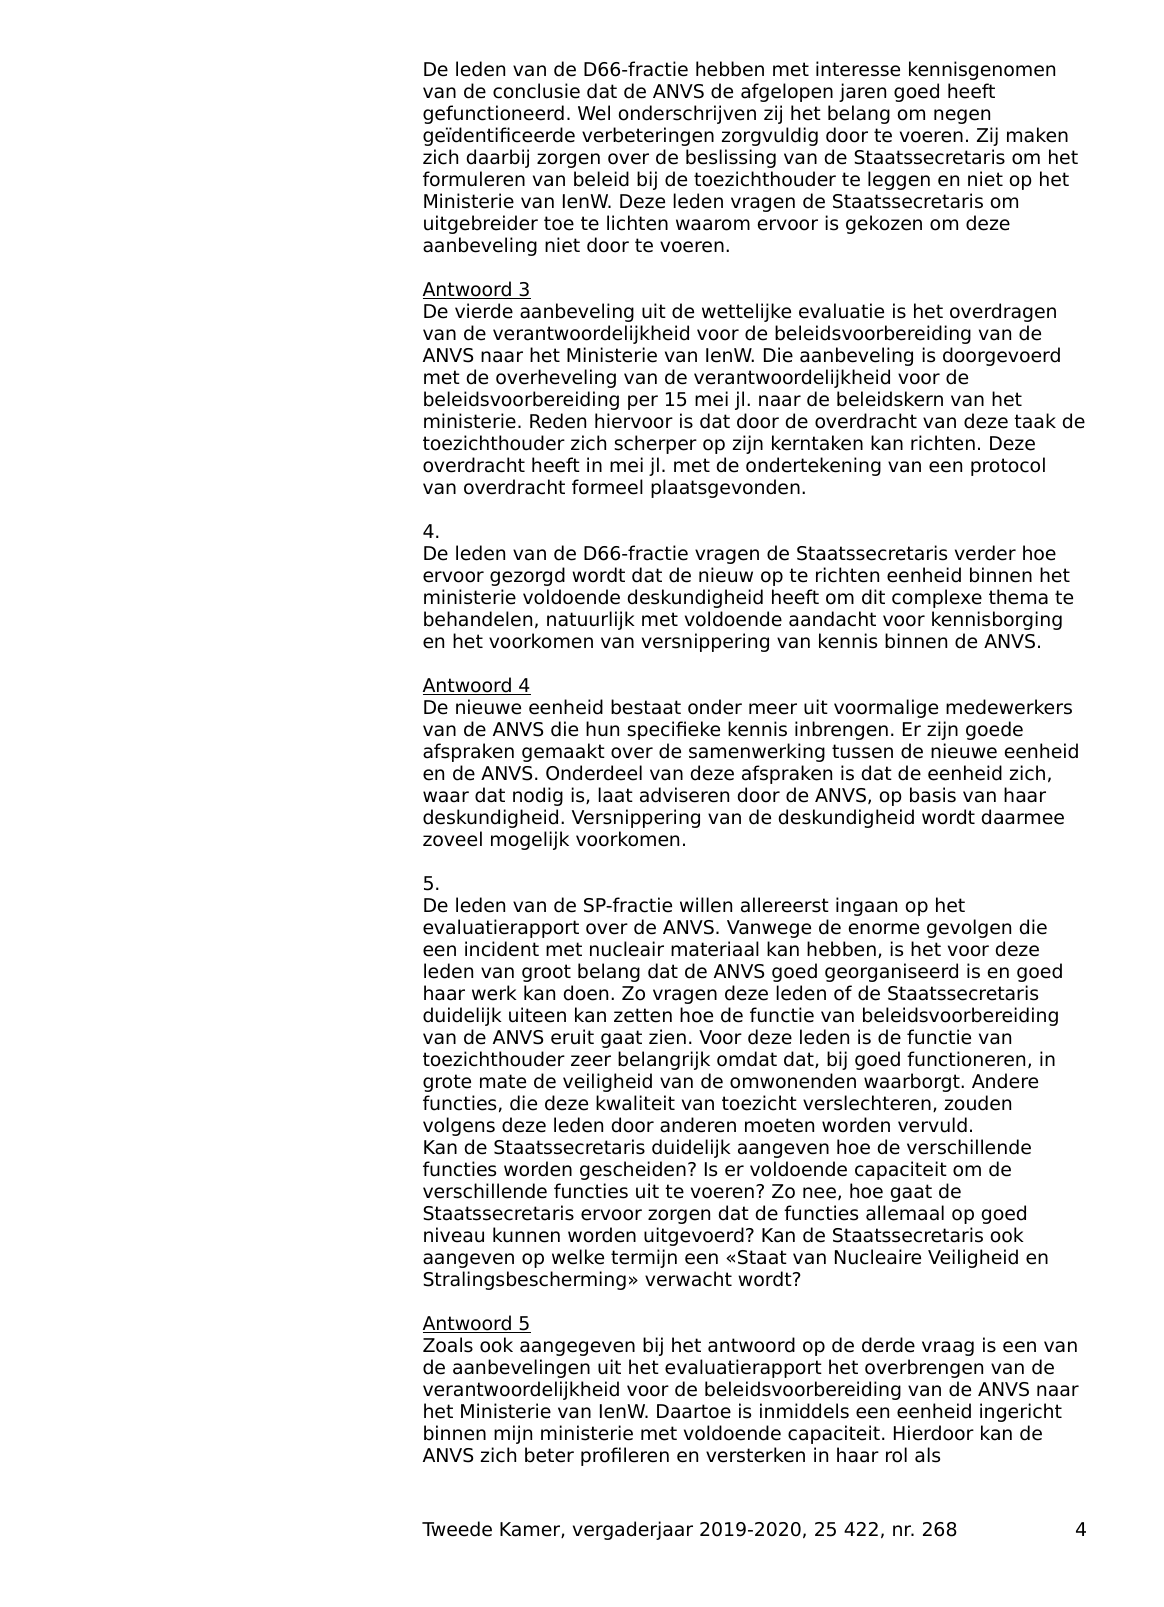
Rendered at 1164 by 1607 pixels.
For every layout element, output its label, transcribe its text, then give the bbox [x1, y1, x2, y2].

text De leden van de D66-fractie vragen de Staatssecretaris verder hoe ervoor gezorgd wordt dat de nieuw op te richten eenheid binnen het ministerie voldoende deskundigheid heeft om dit complexe thema te behandelen, natuurlijk met voldoende aandacht voor kennisborging en het voorkomen van versnippering van kennis binnen de ANVS. [422, 543, 1087, 653]
text Antwoord 3 [422, 279, 1087, 301]
text 4. [422, 521, 1087, 543]
text De nieuwe eenheid bestaat onder meer uit voormalige medewerkers van de ANVS die hun specifieke kennis inbrengen. Er zijn goede afspraken gemaakt over de samenwerking tussen de nieuwe eenheid en de ANVS. Onderdeel van deze afspraken is dat de eenheid zich, waar dat nodig is, laat adviseren door de ANVS, op basis van haar deskundigheid. Versnippering van de deskundigheid wordt daarmee zoveel mogelijk voorkomen. [422, 697, 1087, 851]
text De leden van de SP-fractie willen allereerst ingaan op het evaluatierapport over de ANVS. Vanwege de enorme gevolgen die een incident met nucleair materiaal kan hebben, is het voor deze leden van groot belang dat de ANVS goed georganiseerd is en goed haar werk kan doen. Zo vragen deze leden of de Staatssecretaris duidelijk uiteen kan zetten hoe de functie van beleidsvoorbereiding van de ANVS eruit gaat zien. Voor deze leden is de functie van toezichthouder zeer belangrijk omdat dat, bij goed functioneren, in grote mate de veiligheid van de omwonenden waarborgt. Andere functies, die deze kwaliteit van toezicht verslechteren, zouden volgens deze leden door anderen moeten worden vervuld. [422, 895, 1087, 1137]
text De vierde aanbeveling uit de wettelijke evaluatie is het overdragen van de verantwoordelijkheid voor de beleidsvoorbereiding van de ANVS naar het Ministerie van IenW. Die aanbeveling is doorgevoerd met de overheveling van de verantwoordelijkheid voor de beleidsvoorbereiding per 15 mei jl. naar de beleidskern van het ministerie. Reden hiervoor is dat door de overdracht van deze taak de toezichthouder zich scherper op zijn kerntaken kan richten. Deze overdracht heeft in mei jl. met de ondertekening van een protocol van overdracht formeel plaatsgevonden. [422, 301, 1087, 499]
text Antwoord 4 [422, 675, 1087, 697]
text Antwoord 5 [422, 1313, 1087, 1335]
text De leden van de D66-fractie hebben met interesse kennisgenomen van de conclusie dat de ANVS de afgelopen jaren goed heeft gefunctioneerd. Wel onderschrijven zij het belang om negen geïdentificeerde verbeteringen zorgvuldig door te voeren. Zij maken zich daarbij zorgen over de beslissing van de Staatssecretaris om het formuleren van beleid bij de toezichthouder te leggen en niet op het Ministerie van IenW. Deze leden vragen de Staatssecretaris om uitgebreider toe te lichten waarom ervoor is gekozen om deze aanbeveling niet door te voeren. [422, 59, 1087, 257]
text Zoals ook aangegeven bij het antwoord op de derde vraag is een van de aanbevelingen uit het evaluatierapport het overbrengen van de verantwoordelijkheid voor de beleidsvoorbereiding van de ANVS naar het Ministerie van IenW. Daartoe is inmiddels een eenheid ingericht binnen mijn ministerie met voldoende capaciteit. Hierdoor kan de ANVS zich beter profileren en versterken in haar rol als [422, 1335, 1087, 1467]
text 5. [422, 873, 1087, 895]
text Kan de Staatssecretaris duidelijk aangeven hoe de verschillende functies worden gescheiden? Is er voldoende capaciteit om de verschillende functies uit te voeren? Zo nee, hoe gaat de Staatssecretaris ervoor zorgen dat de functies allemaal op goed niveau kunnen worden uitgevoerd? Kan de Staatssecretaris ook aangeven op welke termijn een «Staat van Nucleaire Veiligheid en Stralingsbescherming» verwacht wordt? [422, 1137, 1087, 1291]
